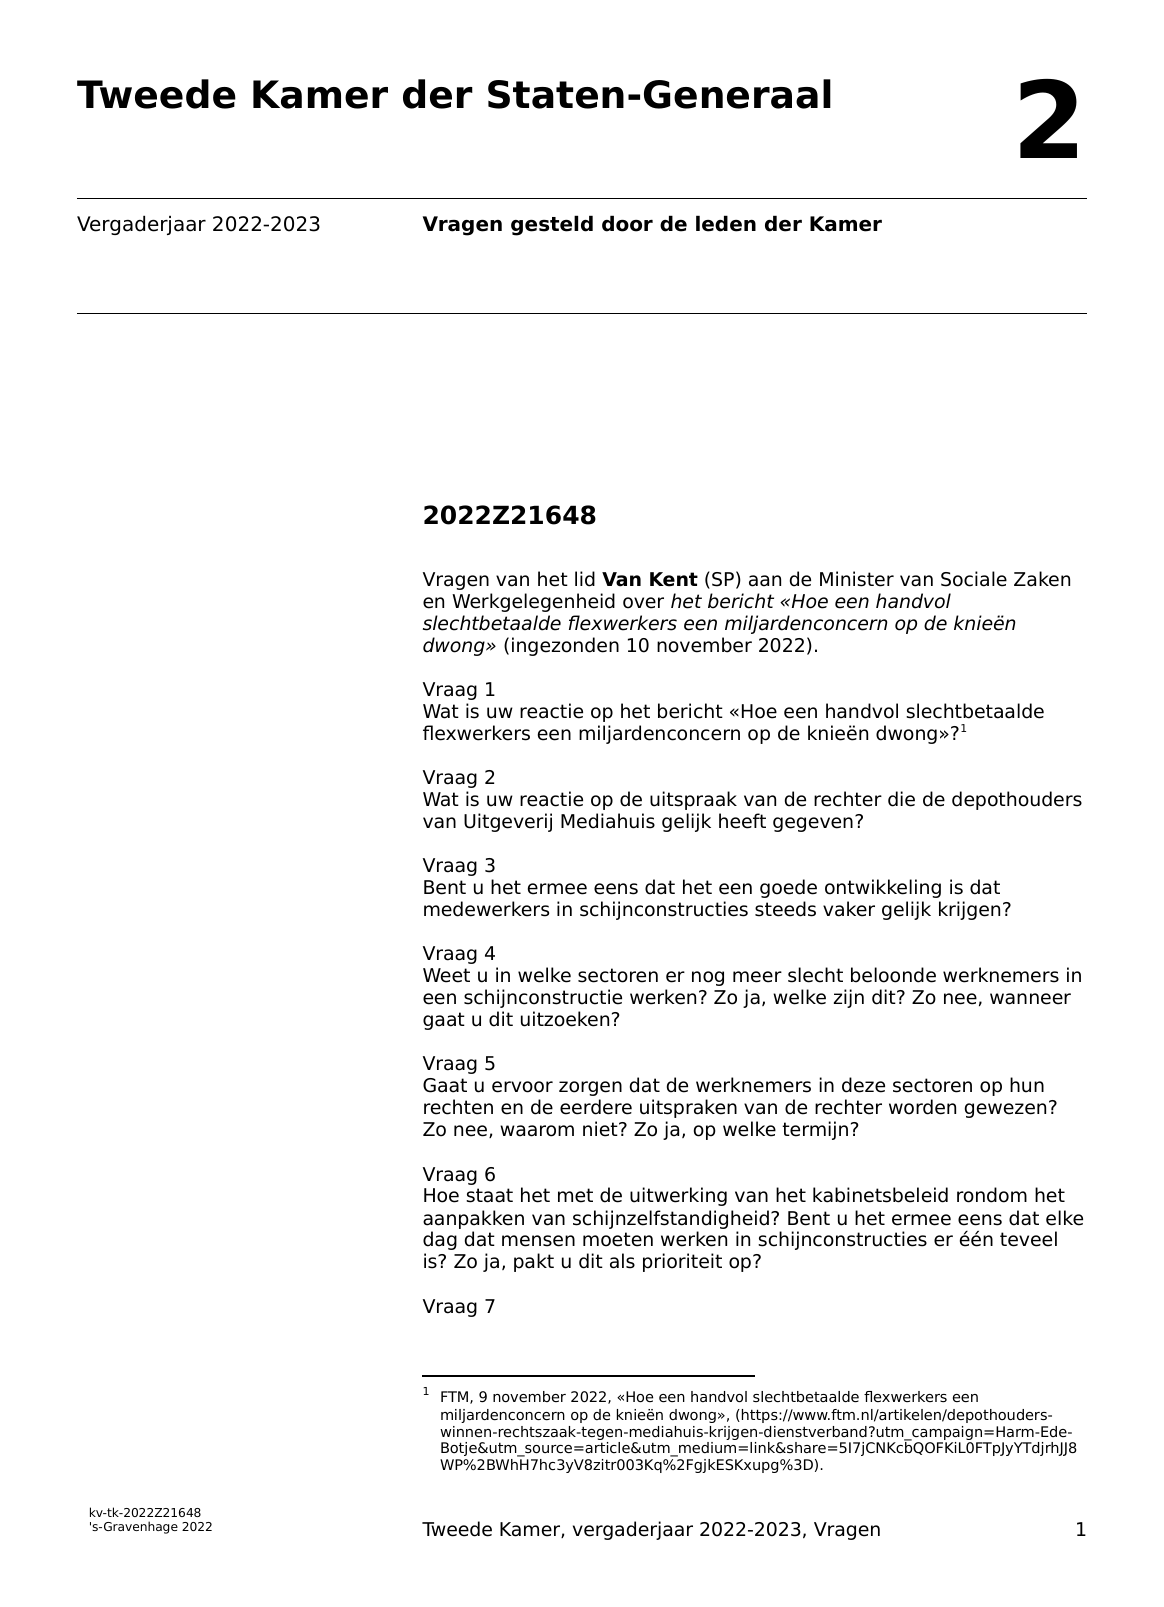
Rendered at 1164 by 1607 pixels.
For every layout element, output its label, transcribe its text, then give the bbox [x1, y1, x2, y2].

text Weet u in welke sectoren er nog meer slecht beloonde werknemers in een schijnconstructie werken? Zo ja, welke zijn dit? Zo nee, wanneer gaat u dit uitzoeken? [422, 965, 1087, 1031]
text 2022Z21648 [422, 501, 1087, 531]
text 's-Gravenhage 2022 [88, 1520, 323, 1534]
text Vraag 6 [422, 1163, 1087, 1185]
text Gaat u ervoor zorgen dat de werknemers in deze sectoren op hun rechten en de eerdere uitspraken van de rechter worden gewezen? Zo nee, waarom niet? Zo ja, op welke termijn? [422, 1075, 1087, 1141]
text Vraag 2 [422, 767, 1087, 789]
table_header Tweede Kamer der Staten-Generaal [77, 59, 886, 198]
text Hoe staat het met de uitwerking van het kabinetsbeleid rondom het aanpakken van schijnzelfstandigheid? Bent u het ermee eens dat elke dag dat mensen moeten werken in schijnconstructies er één teveel is? Zo ja, pakt u dit als prioriteit op? [422, 1185, 1087, 1273]
table_header 2 [886, 59, 1087, 198]
text Vragen van het lid Van Kent (SP) aan de Minister van Sociale Zaken en Werkgelegenheid over het bericht «Hoe een handvol slechtbetaalde flexwerkers een miljardenconcern op de knieën dwong» (ingezonden 10 november 2022). [422, 569, 1087, 657]
text kv-tk-2022Z21648 [88, 1506, 323, 1520]
text Wat is uw reactie op de uitspraak van de rechter die de depothouders van Uitgeverij Mediahuis gelijk heeft gegeven? [422, 789, 1087, 833]
table_cell Vergaderjaar 2022-2023 [77, 199, 422, 313]
text Vraag 4 [422, 943, 1087, 965]
table_cell Vragen gesteld door de leden der Kamer [422, 199, 1087, 313]
text Vraag 5 [422, 1053, 1087, 1075]
text Vraag 3 [422, 855, 1087, 877]
text FTM, 9 november 2022, «Hoe een handvol slechtbetaalde flexwerkers een miljardenconcern op de knieën dwong», (https://www.ftm.nl/artikelen/depothouders-winnen-rechtszaak-tegen-mediahuis-krijgen-dienstverband?utm_campaign=Harm-Ede-Botje&utm_source=article&utm_medium=link&share=5I7jCNKcbQOFKiL0FTpJyYTdjrhJJ8WP%2BWhH7hc3yV8zitr003Kq%2FgjkESKxupg%3D). [422, 1385, 1087, 1474]
text Vraag 7 [422, 1296, 1087, 1317]
text Bent u het ermee eens dat het een goede ontwikkeling is dat medewerkers in schijnconstructies steeds vaker gelijk krijgen? [422, 877, 1087, 921]
text Wat is uw reactie op het bericht «Hoe een handvol slechtbetaalde flexwerkers een miljardenconcern op de knieën dwong»? [422, 701, 1087, 745]
text Vraag 1 [422, 679, 1087, 701]
